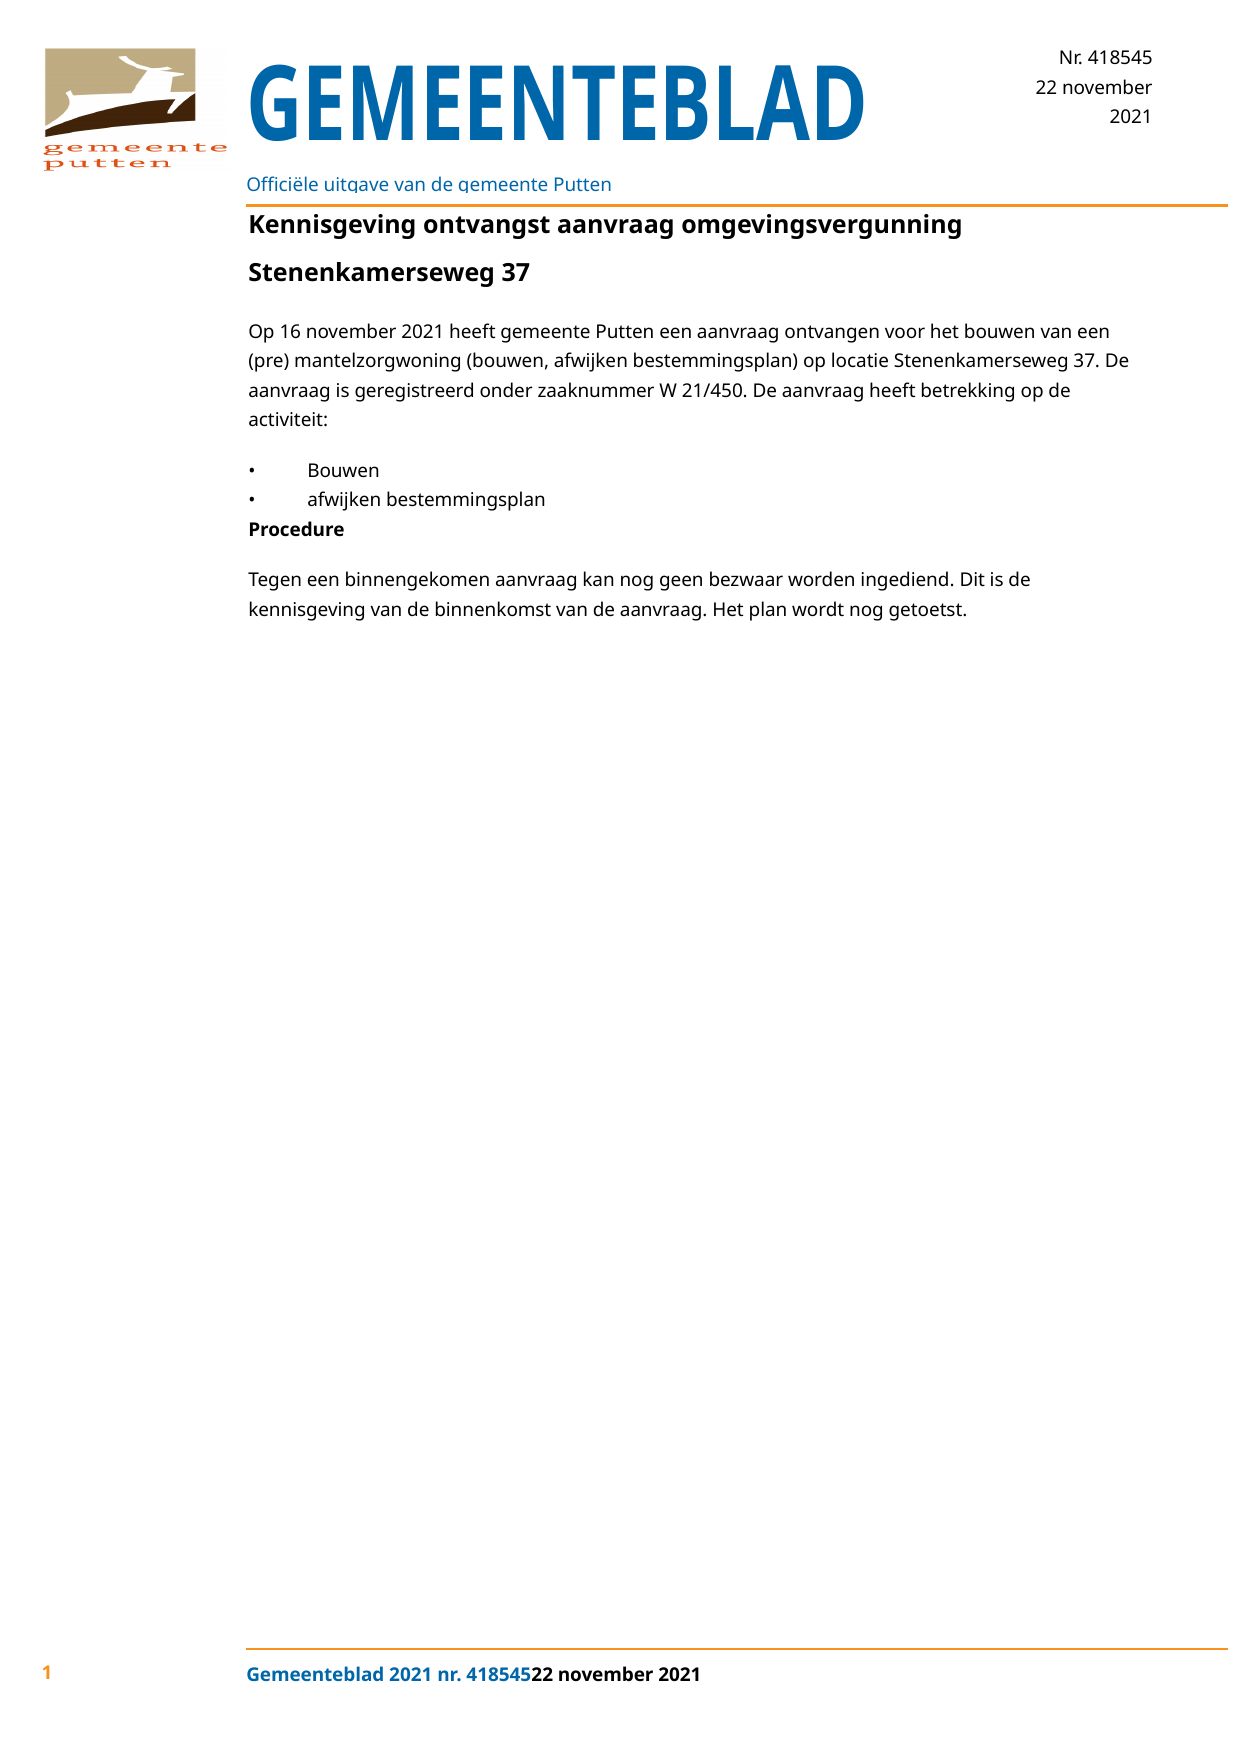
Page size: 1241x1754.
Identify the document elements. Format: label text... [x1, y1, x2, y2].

text Tegen een binnengekomen aanvraag kan nog geen bezwaar worden ingediend. Dit is de kennisgeving van de binnenkomst van de aanvraag. Het plan wordt nog getoetst. [248, 567, 1152, 622]
picture [41, 47, 231, 172]
text Kennisgeving ontvangst aanvraag omgevingsvergunning Stenenkamerseweg 37 [248, 207, 1152, 288]
text Procedure [248, 516, 1152, 542]
list Bouwen [248, 457, 1152, 483]
list afwijken bestemmingsplan [248, 487, 1152, 512]
text Op 16 november 2021 heeft gemeente Putten een aanvraag ontvangen voor het bouwen van een (pre) mantelzorgwoning (bouwen, afwijken bestemmingsplan) op locatie Stenenkamerseweg 37. De aanvraag is geregistreerd onder zaaknummer W 21/450. De aanvraag heeft betrekking op de activiteit: [248, 318, 1152, 432]
